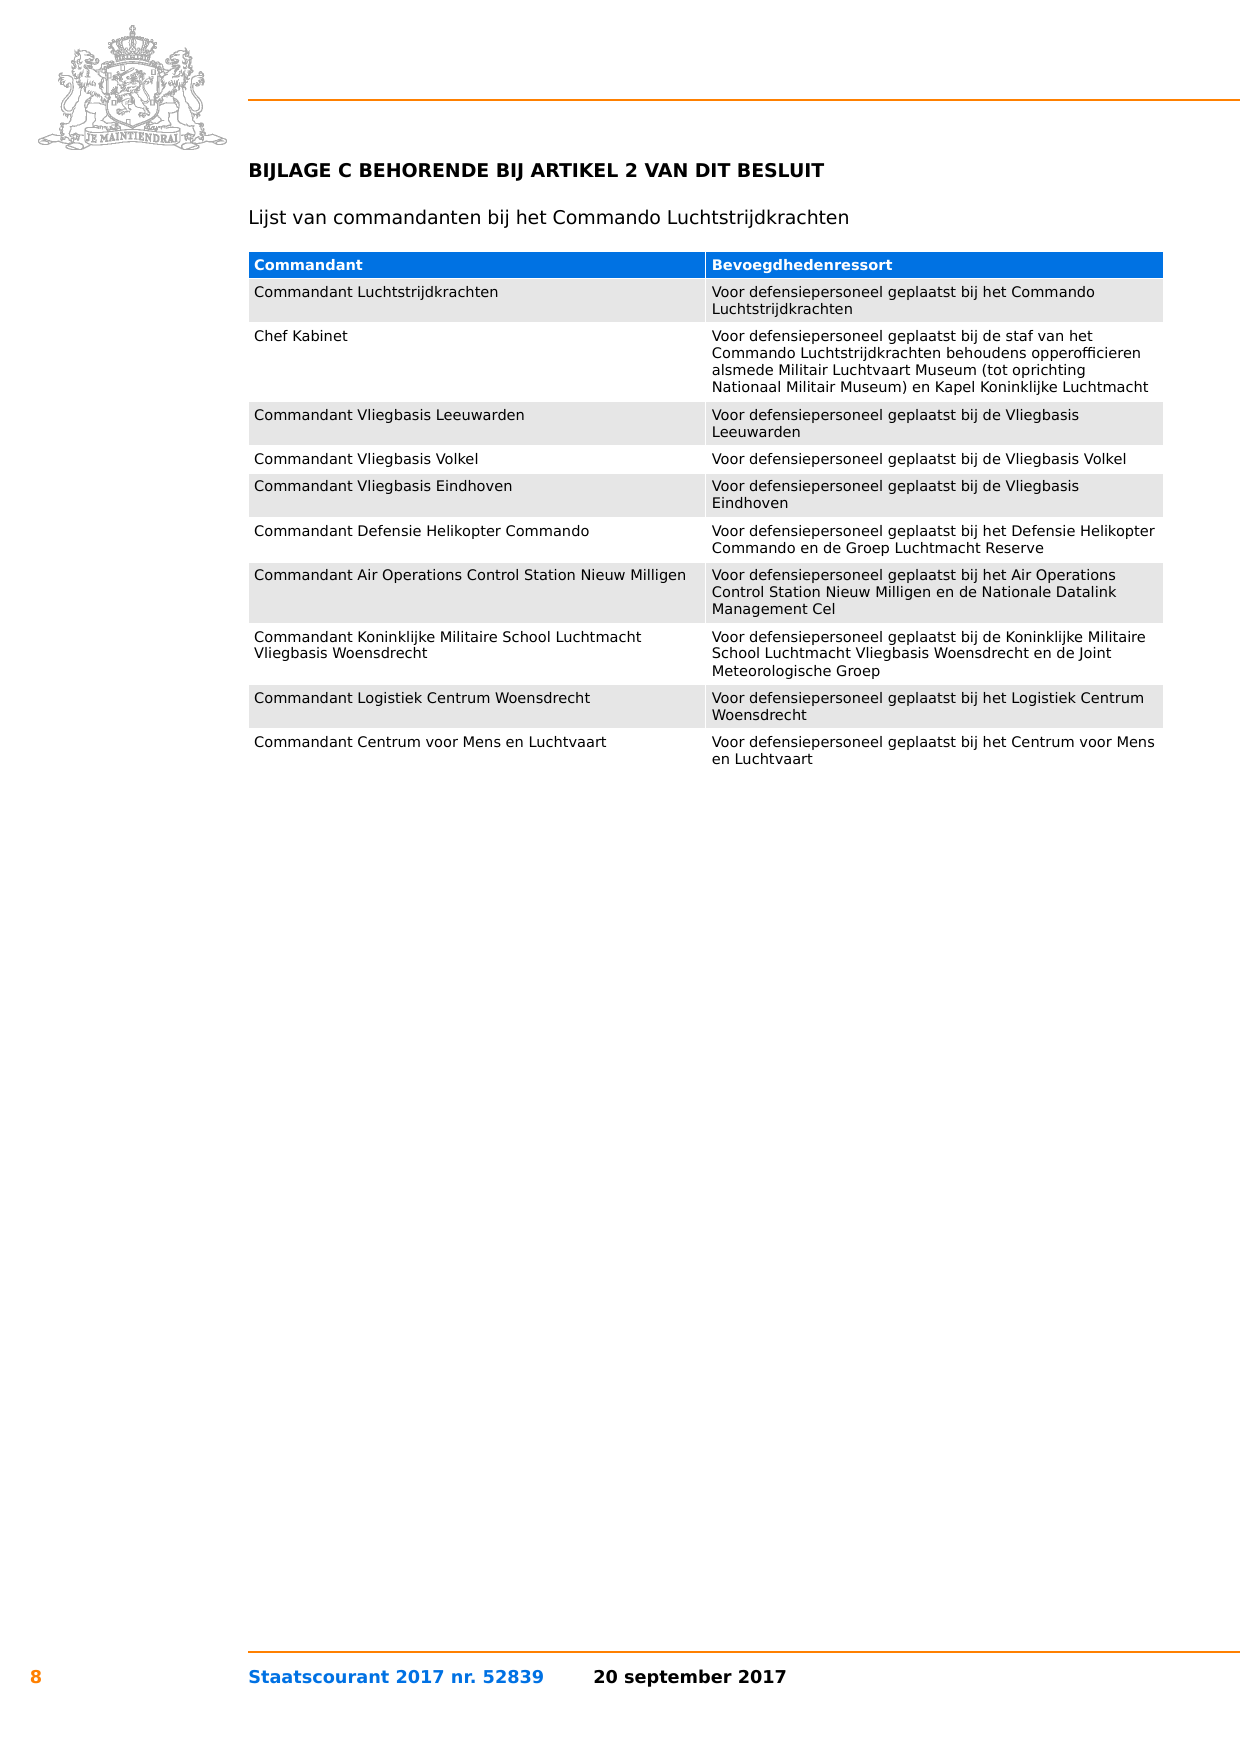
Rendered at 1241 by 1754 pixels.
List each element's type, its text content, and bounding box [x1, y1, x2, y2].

table_cell Commandant Luchtstrijdkrachten [249, 279, 705, 322]
table_cell Voor defensiepersoneel geplaatst bij de Vliegbasis Volkel [706, 446, 1163, 473]
table_cell Commandant Air Operations Control Station Nieuw Milligen [249, 563, 705, 623]
table_cell Commandant Vliegbasis Volkel [249, 446, 705, 473]
table_cell Voor defensiepersoneel geplaatst bij het Commando Luchtstrijdkrachten [706, 279, 1163, 322]
table_cell Voor defensiepersoneel geplaatst bij het Air Operations Control Station Nieuw Milligen en de Nationale Datalink Management Cel [706, 563, 1163, 623]
table_cell Commandant Centrum voor Mens en Luchtvaart [249, 730, 705, 773]
table_cell Voor defensiepersoneel geplaatst bij het Logistiek Centrum Woensdrecht [706, 685, 1163, 728]
subtitle BIJLAGE C BEHORENDE BIJ ARTIKEL 2 VAN DIT BESLUIT [248, 160, 1163, 182]
table_header Bevoegdhedenressort [706, 252, 1163, 278]
table_cell Voor defensiepersoneel geplaatst bij de Vliegbasis Eindhoven [706, 474, 1163, 517]
table_cell Commandant Logistiek Centrum Woensdrecht [249, 685, 705, 728]
table_cell Voor defensiepersoneel geplaatst bij het Centrum voor Mens en Luchtvaart [706, 730, 1163, 773]
table_cell Voor defensiepersoneel geplaatst bij de Koninklijke Militaire School Luchtmacht Vliegbasis Woensdrecht en de Joint Meteorologische Groep [706, 624, 1163, 684]
table_cell Voor defensiepersoneel geplaatst bij de Vliegbasis Leeuwarden [706, 402, 1163, 445]
table_cell Voor defensiepersoneel geplaatst bij de staf van het Commando Luchtstrijdkrachten behoudens opperofficieren alsmede Militair Luchtvaart Museum (tot oprichting Nationaal Militair Museum) en Kapel Koninklijke Luchtmacht [706, 324, 1163, 401]
table_cell Voor defensiepersoneel geplaatst bij het Defensie Helikopter Commando en de Groep Luchtmacht Reserve [706, 518, 1163, 561]
table_cell Commandant Vliegbasis Leeuwarden [249, 402, 705, 445]
table_cell Commandant Koninklijke Militaire School Luchtmacht Vliegbasis Woensdrecht [249, 624, 705, 684]
table_cell Commandant Defensie Helikopter Commando [249, 518, 705, 561]
picture [38, 25, 227, 150]
table_cell Chef Kabinet [249, 324, 705, 401]
table_header Commandant [249, 252, 705, 278]
text Lijst van commandanten bij het Commando Luchtstrijdkrachten [248, 207, 1163, 229]
table_cell Commandant Vliegbasis Eindhoven [249, 474, 705, 517]
